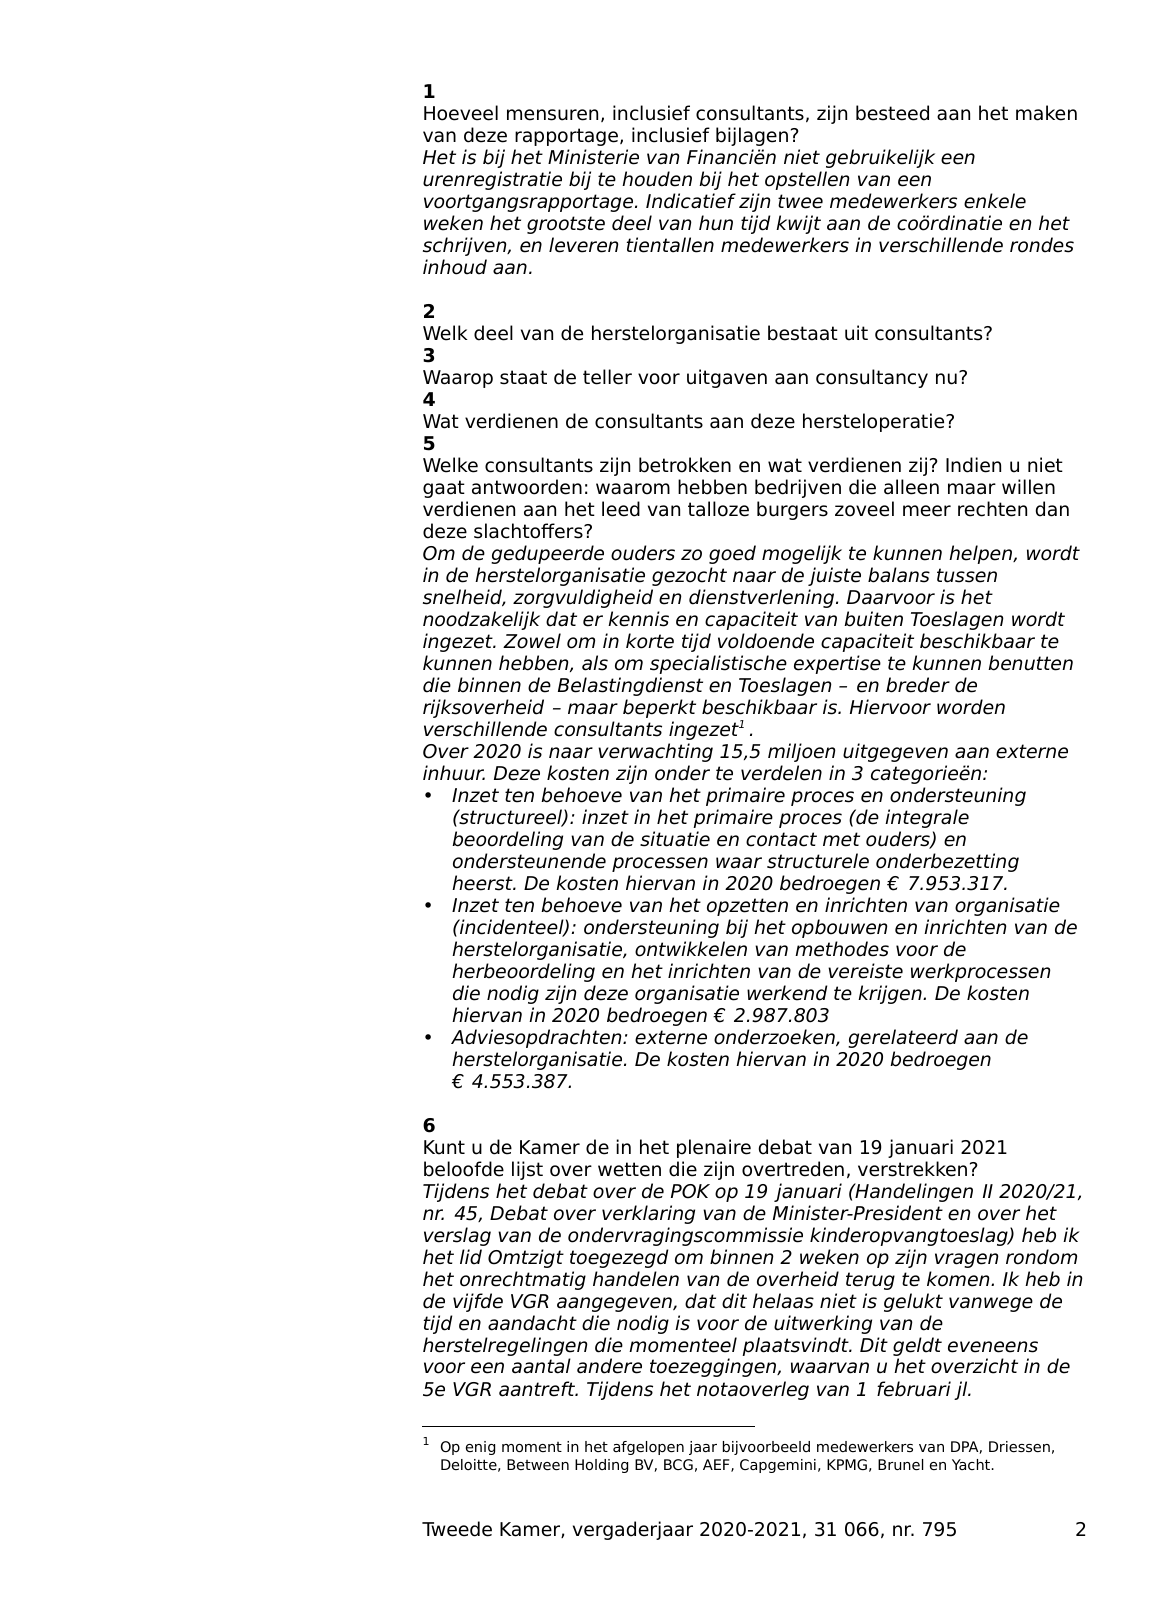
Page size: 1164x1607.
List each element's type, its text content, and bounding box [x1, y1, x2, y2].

text Welk deel van de herstelorganisatie bestaat uit consultants? [422, 323, 1087, 345]
text Om de gedupeerde ouders zo goed mogelijk te kunnen helpen, wordt in de herstelorganisatie gezocht naar de juiste balans tussen snelheid, zorgvuldigheid en dienstverlening. Daarvoor is het noodzakelijk dat er kennis en capaciteit van buiten Toeslagen wordt ingezet. Zowel om in korte tijd voldoende capaciteit beschikbaar te kunnen hebben, als om specialistische expertise te kunnen benutten die binnen de Belastingdienst en Toeslagen – en breder de rijksoverheid – maar beperkt beschikbaar is. Hiervoor worden verschillende consultants ingezet. [422, 543, 1087, 741]
text • Inzet ten behoeve van het opzetten en inrichten van organisatie (incidenteel): ondersteuning bij het opbouwen en inrichten van de herstelorganisatie, ontwikkelen van methodes voor de herbeoordeling en het inrichten van de vereiste werkprocessen die nodig zijn deze organisatie werkend te krijgen. De kosten hiervan in 2020 bedroegen € 2.987.803 [422, 895, 1087, 1027]
text 3 [422, 345, 1087, 367]
text Welke consultants zijn betrokken en wat verdienen zij? Indien u niet gaat antwoorden: waarom hebben bedrijven die alleen maar willen verdienen aan het leed van talloze burgers zoveel meer rechten dan deze slachtoffers? [422, 455, 1087, 543]
text 2 [422, 301, 1087, 323]
text 5 [422, 433, 1087, 455]
text Tijdens het debat over de POK op 19 januari (Handelingen II 2020/21, nr. 45, Debat over verklaring van de Minister-President en over het verslag van de ondervragingscommissie kinderopvangtoeslag) heb ik het lid Omtzigt toegezegd om binnen 2 weken op zijn vragen rondom het onrechtmatig handelen van de overheid terug te komen. Ik heb in de vijfde VGR aangegeven, dat dit helaas niet is gelukt vanwege de tijd en aandacht die nodig is voor de uitwerking van de herstelregelingen die momenteel plaatsvindt. Dit geldt eveneens voor een aantal andere toezeggingen, waarvan u het overzicht in de 5e VGR aantreft. Tijdens het notaoverleg van 1 februari jl. [422, 1181, 1087, 1400]
text 1 [422, 81, 1087, 103]
text Op enig moment in het afgelopen jaar bijvoorbeeld medewerkers van DPA, Driessen, Deloitte, Between Holding BV, BCG, AEF, Capgemini, KPMG, Brunel en Yacht. [422, 1435, 1087, 1474]
text 4 [422, 389, 1087, 411]
text 6 [422, 1115, 1087, 1137]
text Hoeveel mensuren, inclusief consultants, zijn besteed aan het maken van deze rapportage, inclusief bijlagen? [422, 103, 1087, 147]
text Het is bij het Ministerie van Financiën niet gebruikelijk een urenregistratie bij te houden bij het opstellen van een voortgangsrapportage. Indicatief zijn twee medewerkers enkele weken het grootste deel van hun tijd kwijt aan de coördinatie en het schrijven, en leveren tientallen medewerkers in verschillende rondes inhoud aan. [422, 147, 1087, 279]
text Wat verdienen de consultants aan deze hersteloperatie? [422, 411, 1087, 433]
text Waarop staat de teller voor uitgaven aan consultancy nu? [422, 367, 1087, 389]
text • Inzet ten behoeve van het primaire proces en ondersteuning (structureel): inzet in het primaire proces (de integrale beoordeling van de situatie en contact met ouders) en ondersteunende processen waar structurele onderbezetting heerst. De kosten hiervan in 2020 bedroegen € 7.953.317. [422, 785, 1087, 895]
text Kunt u de Kamer de in het plenaire debat van 19 januari 2021 beloofde lijst over wetten die zijn overtreden, verstrekken? [422, 1137, 1087, 1181]
text • Adviesopdrachten: externe onderzoeken, gerelateerd aan de herstelorganisatie. De kosten hiervan in 2020 bedroegen € 4.553.387. [422, 1027, 1087, 1092]
text Over 2020 is naar verwachting 15,5 miljoen uitgegeven aan externe inhuur. Deze kosten zijn onder te verdelen in 3 categorieën: [422, 741, 1087, 785]
